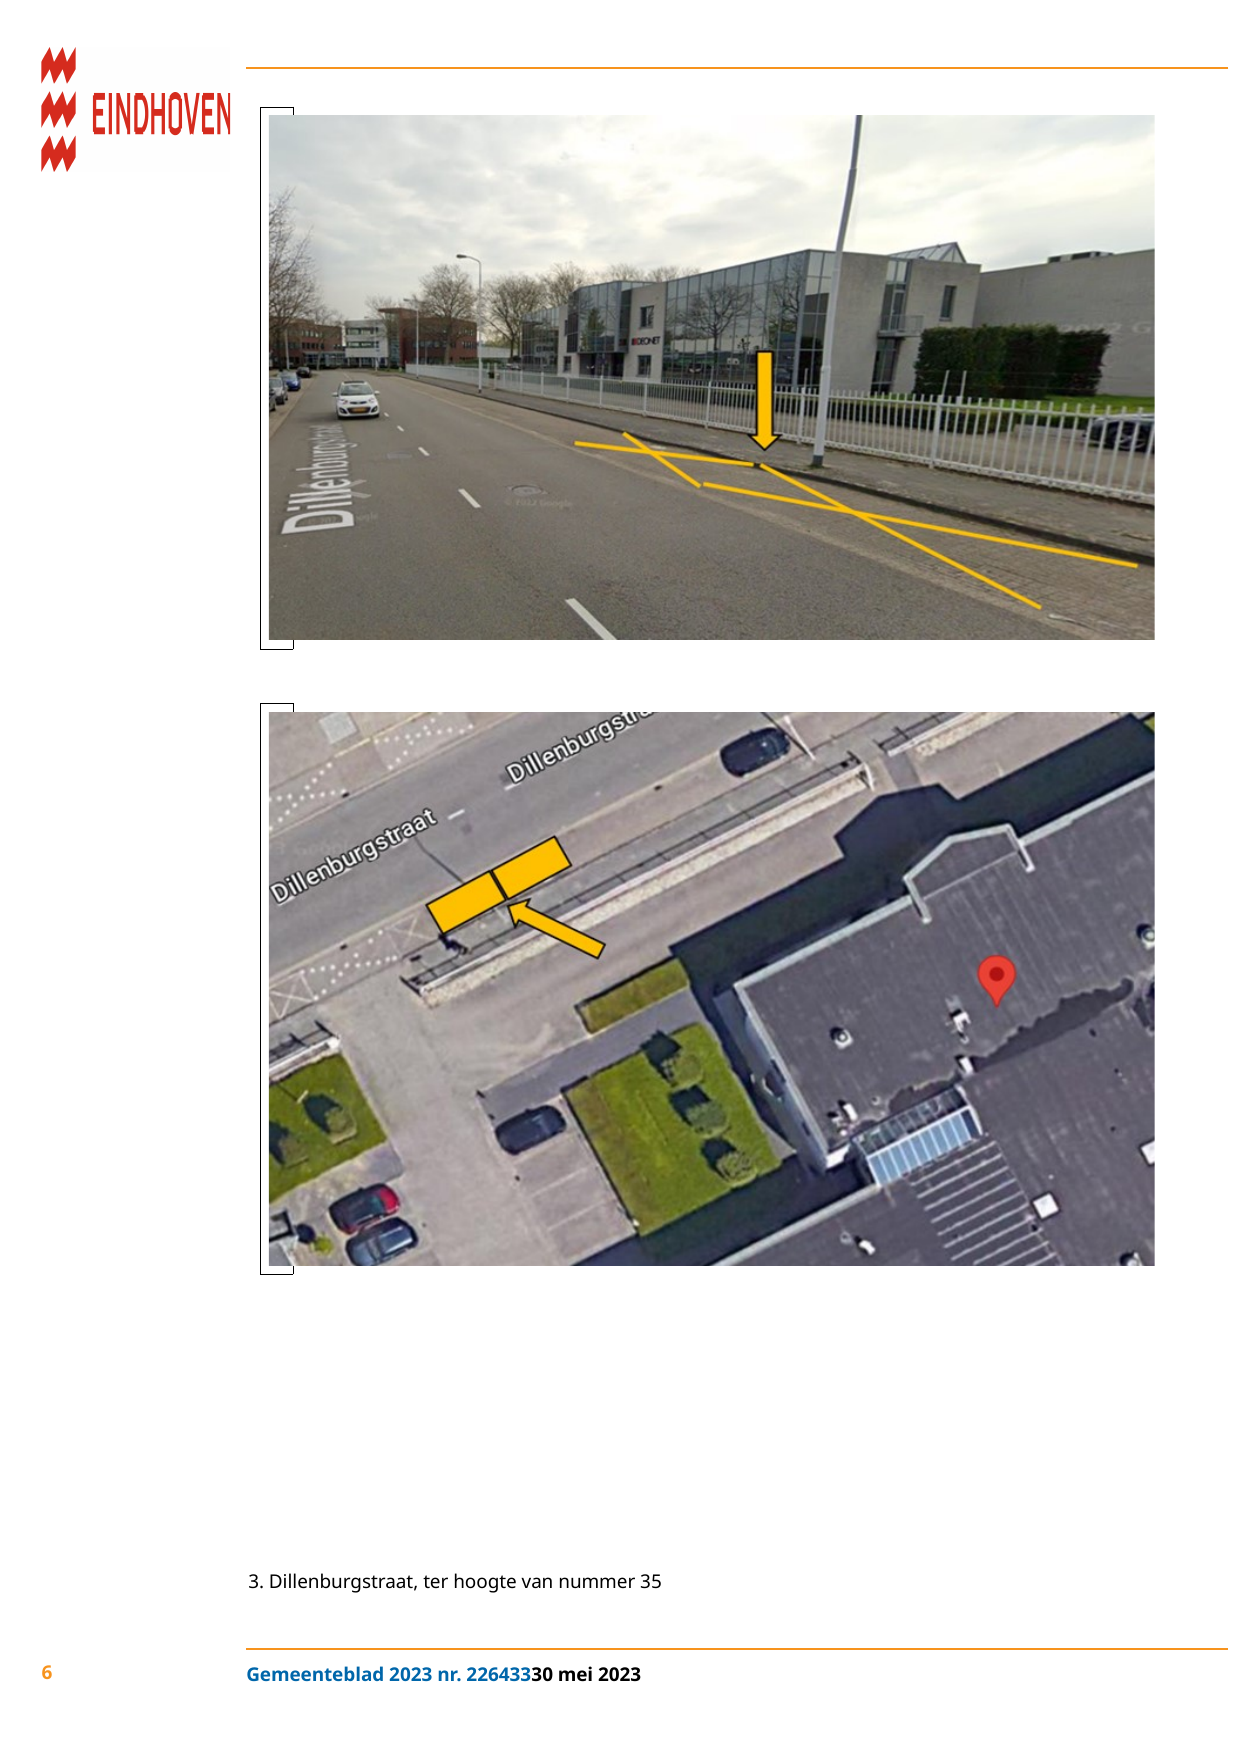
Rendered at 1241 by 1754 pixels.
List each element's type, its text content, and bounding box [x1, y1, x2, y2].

picture [268, 115, 1155, 640]
text 3. Dillenburgstraat, ter hoogte van nummer 35 [248, 1568, 1152, 1594]
picture [268, 712, 1155, 1266]
picture [41, 47, 231, 172]
